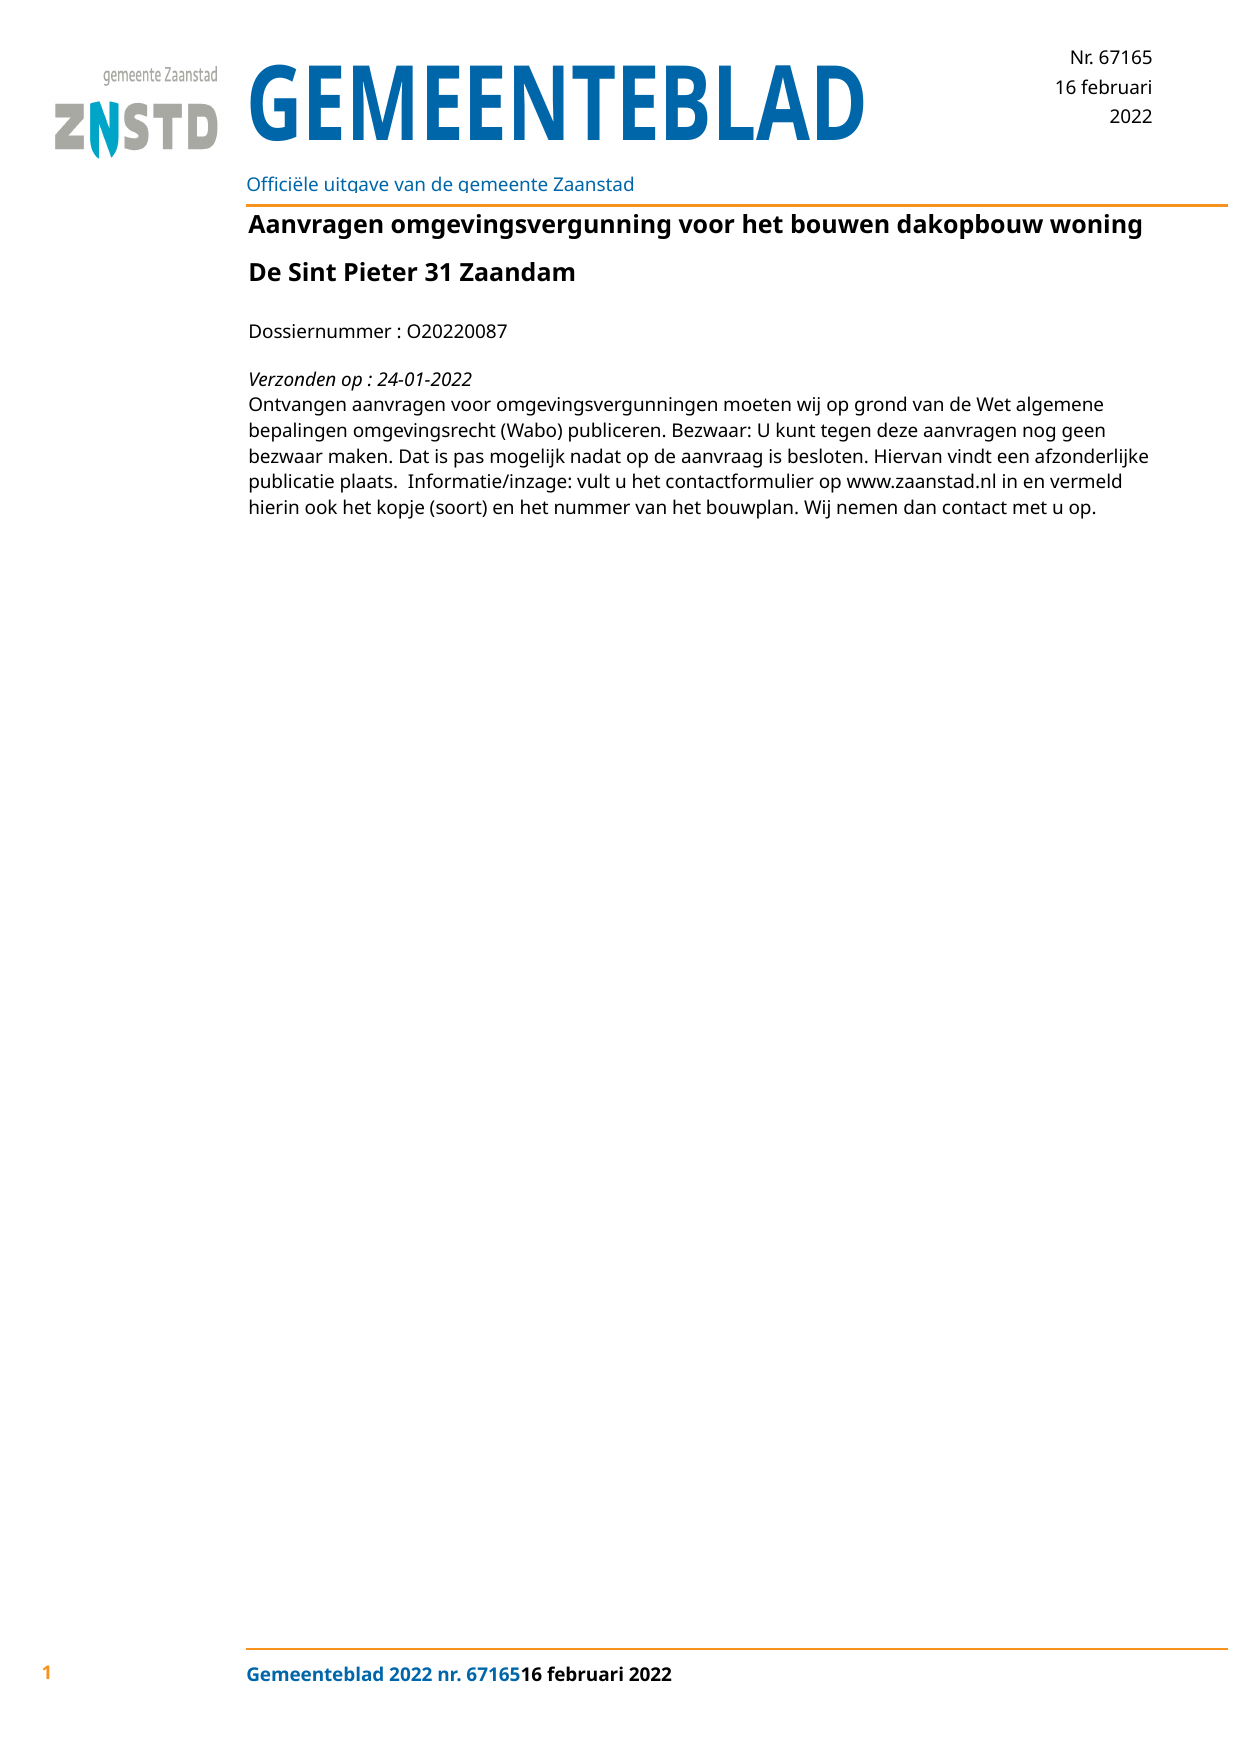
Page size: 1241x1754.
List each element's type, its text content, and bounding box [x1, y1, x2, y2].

text Aanvragen omgevingsvergunning voor het bouwen dakopbouw woning De Sint Pieter 31 Zaandam [248, 207, 1152, 288]
text Ontvangen aanvragen voor omgevingsvergunningen moeten wij op grond van de Wet algemene bepalingen omgevingsrecht (Wabo) publiceren. Bezwaar: U kunt tegen deze aanvragen nog geen bezwaar maken. Dat is pas mogelijk nadat op de aanvraag is besloten. Hiervan vindt een afzonderlijke publicatie plaats. Informatie/inzage: vult u het contactformulier op www.zaanstad.nl in en vermeld hierin ook het kopje (soort) en het nummer van het bouwplan. Wij nemen dan contact met u op. [248, 391, 1152, 520]
text Verzonden op : 24-01-2022 [248, 366, 1152, 391]
picture [41, 47, 231, 172]
text Dossiernummer : O20220087 [248, 318, 1152, 344]
